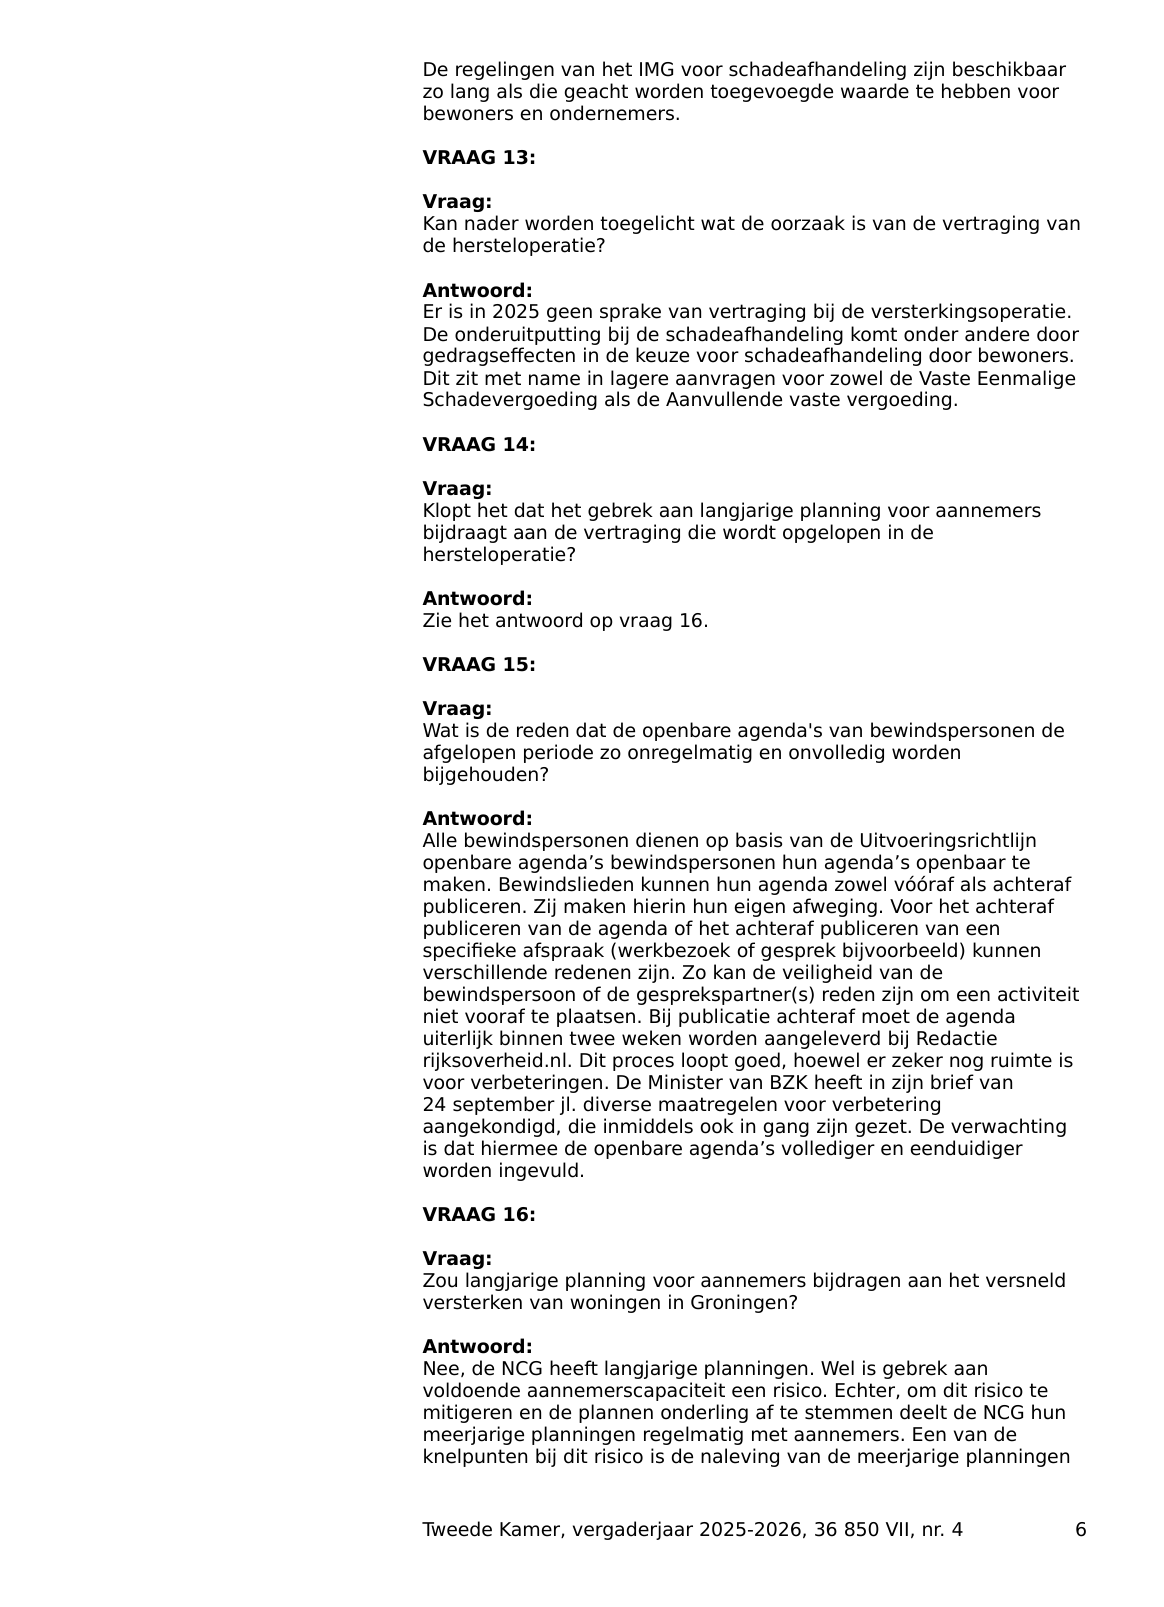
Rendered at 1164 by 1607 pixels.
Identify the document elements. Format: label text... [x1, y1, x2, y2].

text Antwoord: [422, 279, 1087, 301]
text Er is in 2025 geen sprake van vertraging bij de versterkingsoperatie. De onderuitputting bij de schadeafhandeling komt onder andere door gedragseffecten in de keuze voor schadeafhandeling door bewoners. Dit zit met name in lagere aanvragen voor zowel de Vaste Eenmalige Schadevergoeding als de Aanvullende vaste vergoeding. [422, 301, 1087, 411]
text Vraag: [422, 191, 1087, 213]
text Zou langjarige planning voor aannemers bijdragen aan het versneld versterken van woningen in Groningen? [422, 1270, 1087, 1314]
text Nee, de NCG heeft langjarige planningen. Wel is gebrek aan voldoende aannemerscapaciteit een risico. Echter, om dit risico te mitigeren en de plannen onderling af te stemmen deelt de NCG hun meerjarige planningen regelmatig met aannemers. Een van de knelpunten bij dit risico is de naleving van de meerjarige planningen [422, 1358, 1087, 1468]
text De regelingen van het IMG voor schadeafhandeling zijn beschikbaar zo lang als die geacht worden toegevoegde waarde te hebben voor bewoners en ondernemers. [422, 59, 1087, 125]
text Zie het antwoord op vraag 16. [422, 610, 1087, 632]
text Antwoord: [422, 1336, 1087, 1358]
text Antwoord: [422, 808, 1087, 830]
subtitle VRAAG 13: [422, 147, 1087, 169]
text Wat is de reden dat de openbare agenda's van bewindspersonen de afgelopen periode zo onregelmatig en onvolledig worden bijgehouden? [422, 720, 1087, 786]
text Antwoord: [422, 588, 1087, 610]
subtitle VRAAG 14: [422, 433, 1087, 456]
subtitle VRAAG 16: [422, 1204, 1087, 1226]
text Klopt het dat het gebrek aan langjarige planning voor aannemers bijdraagt aan de vertraging die wordt opgelopen in de hersteloperatie? [422, 500, 1087, 566]
text Alle bewindspersonen dienen op basis van de Uitvoeringsrichtlijn openbare agenda’s bewindspersonen hun agenda’s openbaar te maken. Bewindslieden kunnen hun agenda zowel vóóraf als achteraf publiceren. Zij maken hierin hun eigen afweging. Voor het achteraf publiceren van de agenda of het achteraf publiceren van een specifieke afspraak (werkbezoek of gesprek bijvoorbeeld) kunnen verschillende redenen zijn. Zo kan de veiligheid van de bewindspersoon of de gesprekspartner(s) reden zijn om een activiteit niet vooraf te plaatsen. Bij publicatie achteraf moet de agenda uiterlijk binnen twee weken worden aangeleverd bij Redactie rijksoverheid.nl. Dit proces loopt goed, hoewel er zeker nog ruimte is voor verbeteringen. De Minister van BZK heeft in zijn brief van 24 september jl. diverse maatregelen voor verbetering aangekondigd, die inmiddels ook in gang zijn gezet. De verwachting is dat hiermee de openbare agenda’s vollediger en eenduidiger worden ingevuld. [422, 830, 1087, 1182]
text Vraag: [422, 698, 1087, 720]
subtitle VRAAG 15: [422, 654, 1087, 676]
text Vraag: [422, 478, 1087, 500]
text Vraag: [422, 1248, 1087, 1270]
text Kan nader worden toegelicht wat de oorzaak is van de vertraging van de hersteloperatie? [422, 213, 1087, 257]
